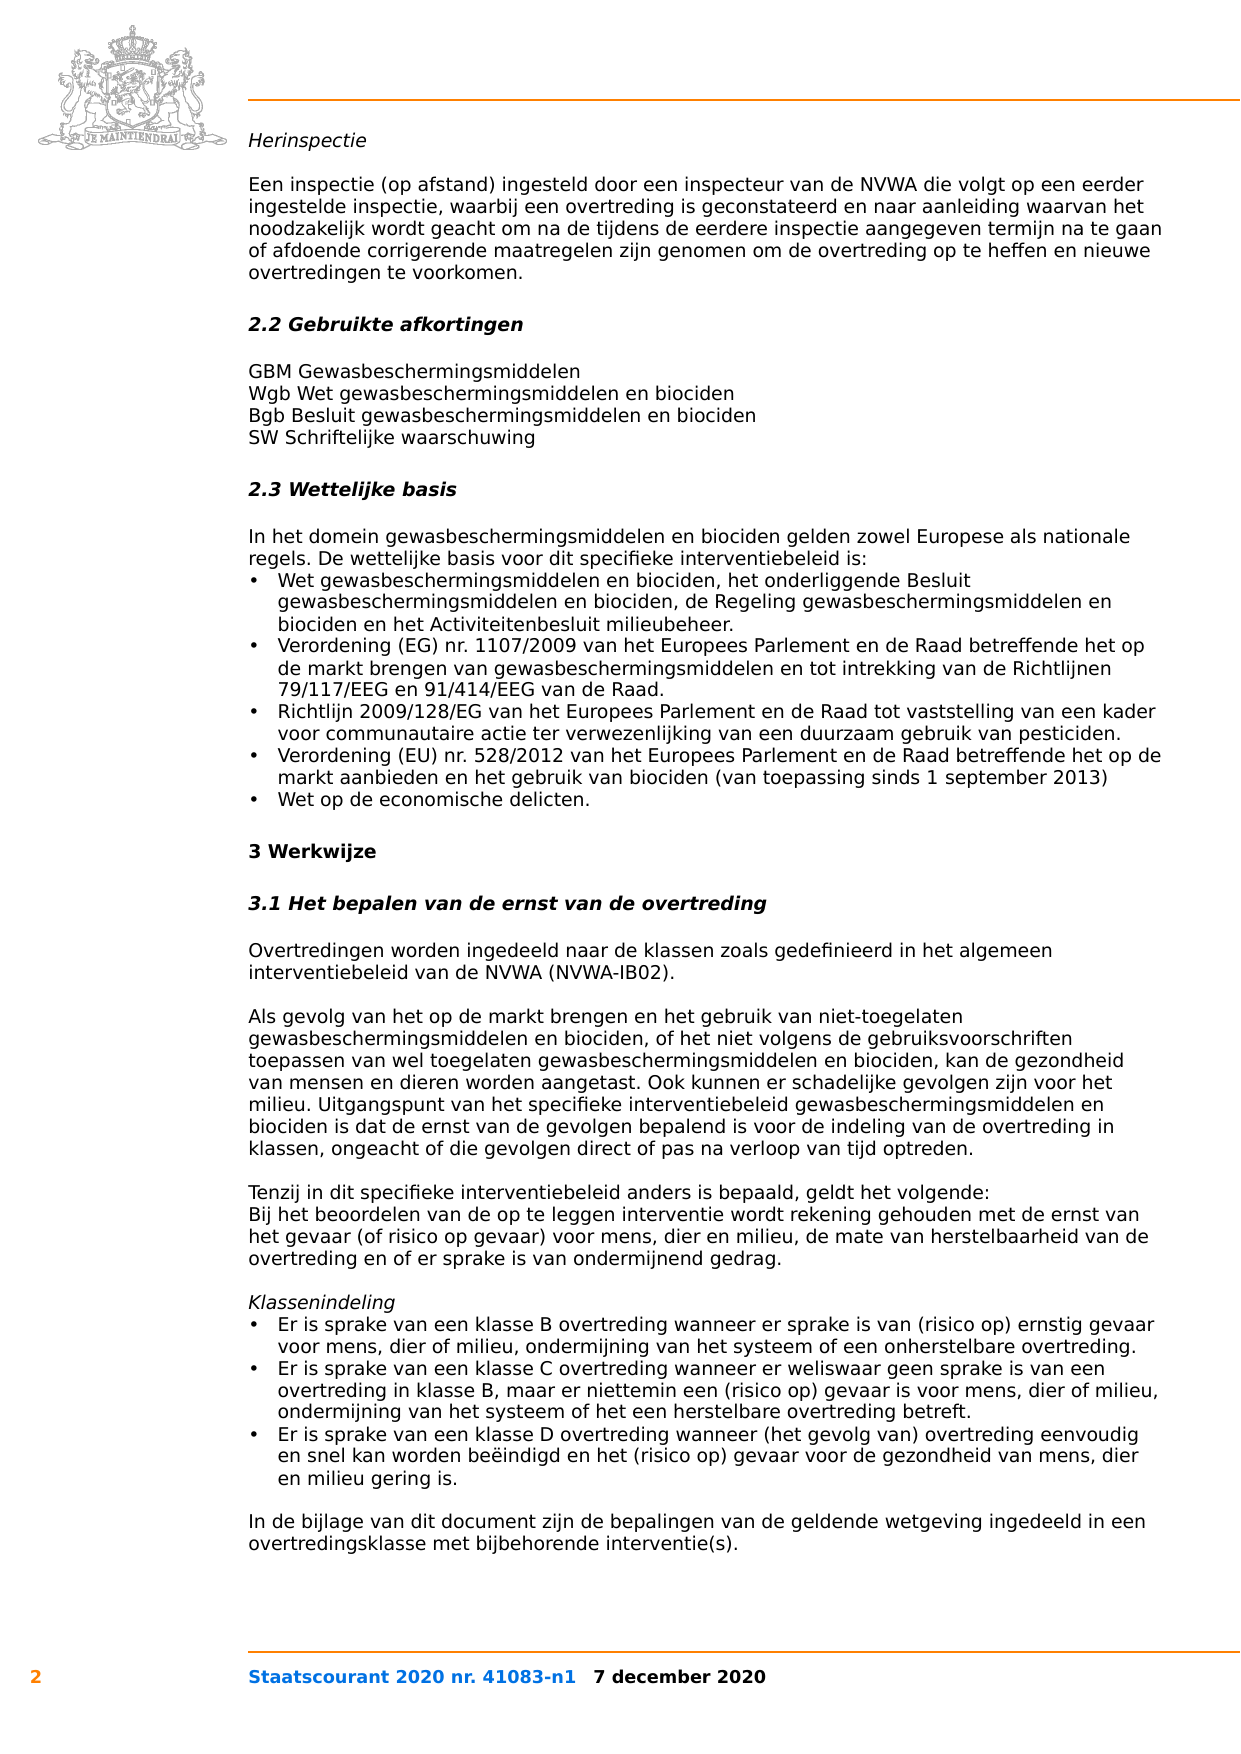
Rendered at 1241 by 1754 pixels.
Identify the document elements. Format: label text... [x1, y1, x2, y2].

text Bij het beoordelen van de op te leggen interventie wordt rekening gehouden met de ernst van het gevaar (of risico op gevaar) voor mens, dier en milieu, de mate van herstelbaarheid van de overtreding en of er sprake is van ondermijnend gedrag. [248, 1204, 1163, 1270]
subtitle 3 Werkwijze [248, 841, 1163, 863]
subtitle Herinspectie [248, 130, 1163, 152]
subtitle 2.3 Wettelijke basis [248, 478, 1163, 501]
text • Wet gewasbeschermingsmiddelen en biociden, het onderliggende Besluit gewasbeschermingsmiddelen en biociden, de Regeling gewasbeschermingsmiddelen en biociden en het Activiteitenbesluit milieubeheer. [248, 569, 1163, 635]
subtitle 2.2 Gebruikte afkortingen [248, 314, 1163, 336]
text • Er is sprake van een klasse B overtreding wanneer er sprake is van (risico op) ernstig gevaar voor mens, dier of milieu, ondermijning van het systeem of een onherstelbare overtreding. [248, 1313, 1163, 1357]
subtitle 3.1 Het bepalen van de ernst van de overtreding [248, 893, 1163, 915]
subtitle Klassenindeling [248, 1292, 1163, 1313]
text • Wet op de economische delicten. [248, 789, 1163, 811]
text In het domein gewasbeschermingsmiddelen en biociden gelden zowel Europese als nationale regels. De wettelijke basis voor dit specifieke interventiebeleid is: [248, 526, 1163, 569]
text • Verordening (EU) nr. 528/2012 van het Europees Parlement en de Raad betreffende het op de markt aanbieden en het gebruik van biociden (van toepassing sinds 1 september 2013) [248, 745, 1163, 789]
text Wgb Wet gewasbeschermingsmiddelen en biociden [248, 383, 1163, 404]
text In de bijlage van dit document zijn de bepalingen van de geldende wetgeving ingedeeld in een overtredingsklasse met bijbehorende interventie(s). [248, 1511, 1163, 1555]
text • Er is sprake van een klasse C overtreding wanneer er weliswaar geen sprake is van een overtreding in klasse B, maar er niettemin een (risico op) gevaar is voor mens, dier of milieu, ondermijning van het systeem of het een herstelbare overtreding betreft. [248, 1357, 1163, 1423]
text Als gevolg van het op de markt brengen en het gebruik van niet-toegelaten gewasbeschermingsmiddelen en biociden, of het niet volgens de gebruiksvoorschriften toepassen van wel toegelaten gewasbeschermingsmiddelen en biociden, kan de gezondheid van mensen en dieren worden aangetast. Ook kunnen er schadelijke gevolgen zijn voor het milieu. Uitgangspunt van het specifieke interventiebeleid gewasbeschermingsmiddelen en biociden is dat de ernst van de gevolgen bepalend is voor de indeling van de overtreding in klassen, ongeacht of die gevolgen direct of pas na verloop van tijd optreden. [248, 1006, 1163, 1160]
text Tenzij in dit specifieke interventiebeleid anders is bepaald, geldt het volgende: [248, 1182, 1163, 1204]
text • Richtlijn 2009/128/EG van het Europees Parlement en de Raad tot vaststelling van een kader voor communautaire actie ter verwezenlijking van een duurzaam gebruik van pesticiden. [248, 701, 1163, 745]
text Een inspectie (op afstand) ingesteld door een inspecteur van de NVWA die volgt op een eerder ingestelde inspectie, waarbij een overtreding is geconstateerd en naar aanleiding waarvan het noodzakelijk wordt geacht om na de tijdens de eerdere inspectie aangegeven termijn na te gaan of afdoende corrigerende maatregelen zijn genomen om de overtreding op te heffen en nieuwe overtredingen te voorkomen. [248, 174, 1163, 284]
text SW Schriftelijke waarschuwing [248, 427, 1163, 448]
text • Er is sprake van een klasse D overtreding wanneer (het gevolg van) overtreding eenvoudig en snel kan worden beëindigd en het (risico op) gevaar voor de gezondheid van mens, dier en milieu gering is. [248, 1423, 1163, 1489]
text Overtredingen worden ingedeeld naar de klassen zoals gedefinieerd in het algemeen interventiebeleid van de NVWA (NVWA-IB02). [248, 940, 1163, 984]
text GBM Gewasbeschermingsmiddelen [248, 361, 1163, 383]
text Bgb Besluit gewasbeschermingsmiddelen en biociden [248, 404, 1163, 427]
text • Verordening (EG) nr. 1107/2009 van het Europees Parlement en de Raad betreffende het op de markt brengen van gewasbeschermingsmiddelen en tot intrekking van de Richtlijnen 79/117/EEG en 91/414/EEG van de Raad. [248, 635, 1163, 701]
picture [38, 25, 227, 150]
